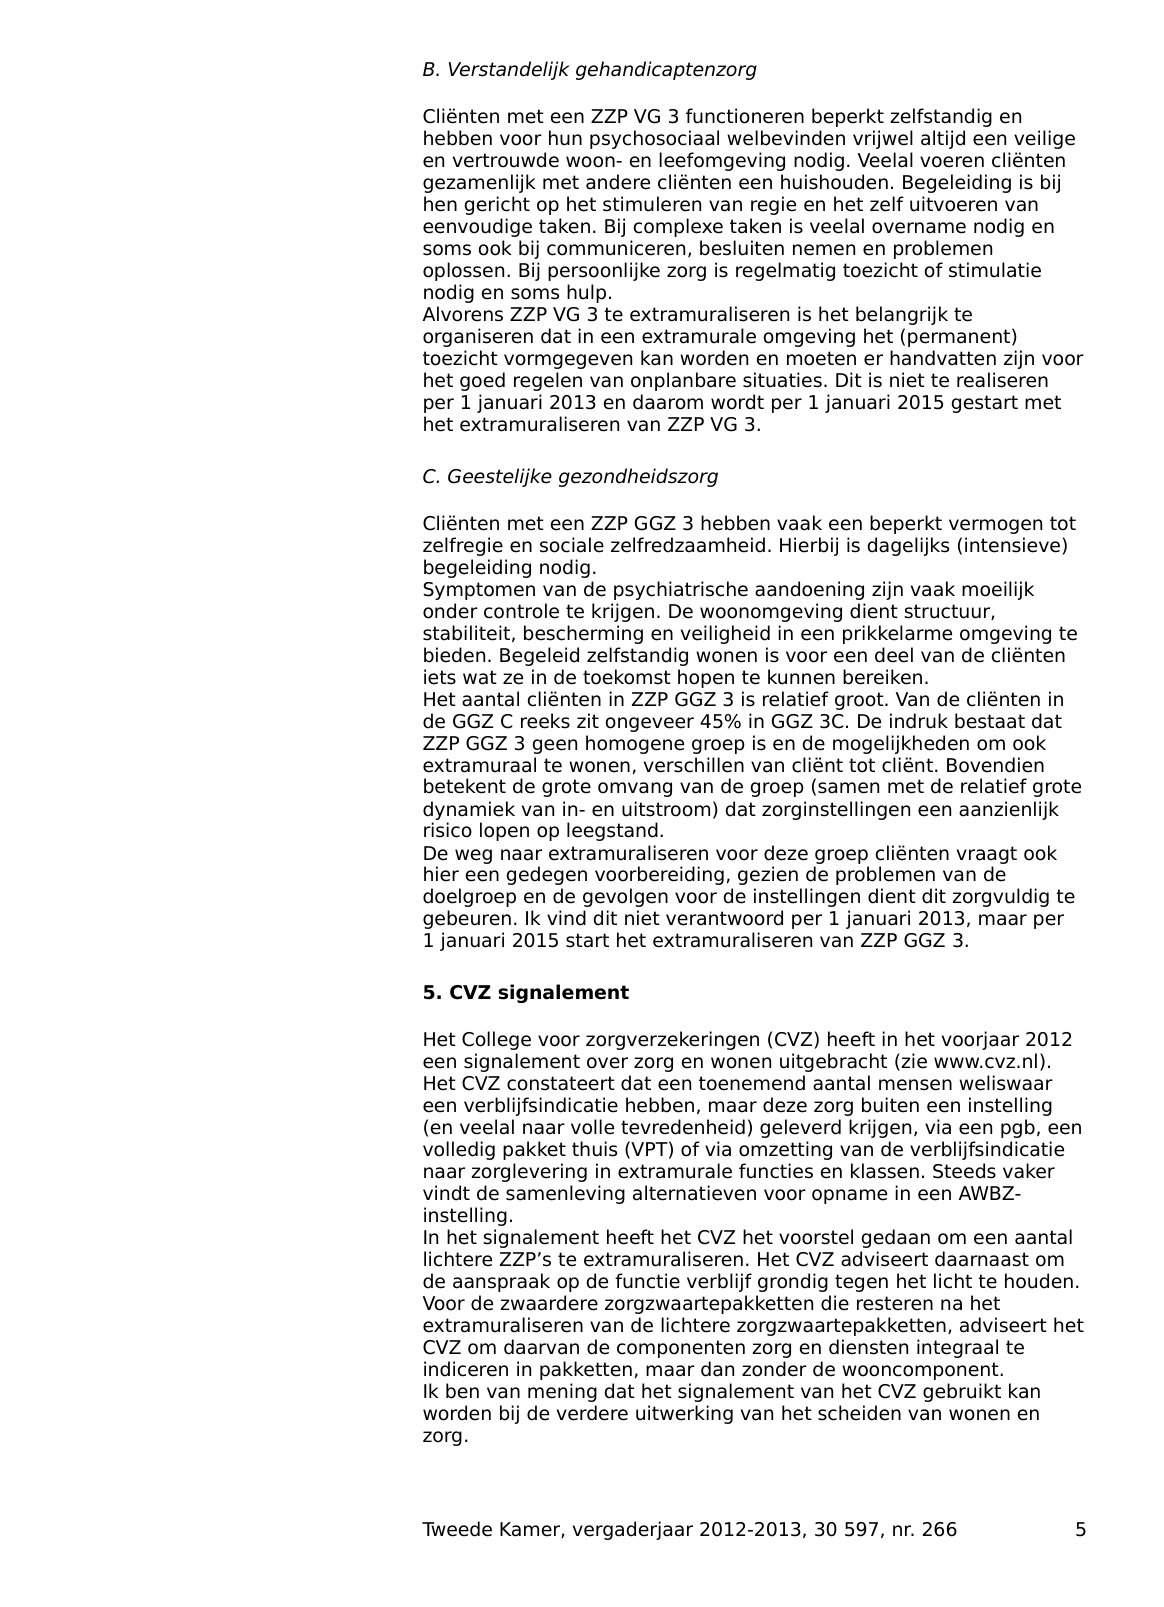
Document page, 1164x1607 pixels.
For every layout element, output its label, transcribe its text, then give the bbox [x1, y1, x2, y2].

text Voor de zwaardere zorgzwaartepakketten die resteren na het extramuraliseren van de lichtere zorgzwaartepakketten, adviseert het CVZ om daarvan de componenten zorg en diensten integraal te indiceren in pakketten, maar dan zonder de wooncomponent. [422, 1293, 1087, 1381]
text De weg naar extramuraliseren voor deze groep cliënten vraagt ook hier een gedegen voorbereiding, gezien de problemen van de doelgroep en de gevolgen voor de instellingen dient dit zorgvuldig te gebeuren. Ik vind dit niet verantwoord per 1 januari 2013, maar per 1 januari 2015 start het extramuraliseren van ZZP GGZ 3. [422, 842, 1087, 952]
subtitle B. Verstandelijk gehandicaptenzorg [422, 59, 1087, 81]
subtitle 5. CVZ signalement [422, 982, 1087, 1004]
text Ik ben van mening dat het signalement van het CVZ gebruikt kan worden bij de verdere uitwerking van het scheiden van wonen en zorg. [422, 1381, 1087, 1447]
subtitle C. Geestelijke gezondheidszorg [422, 466, 1087, 488]
text In het signalement heeft het CVZ het voorstel gedaan om een aantal lichtere ZZP’s te extramuraliseren. Het CVZ adviseert daarnaast om de aanspraak op de functie verblijf grondig tegen het licht te houden. [422, 1227, 1087, 1293]
text Symptomen van de psychiatrische aandoening zijn vaak moeilijk onder controle te krijgen. De woonomgeving dient structuur, stabiliteit, bescherming en veiligheid in een prikkelarme omgeving te bieden. Begeleid zelfstandig wonen is voor een deel van de cliënten iets wat ze in de toekomst hopen te kunnen bereiken. [422, 579, 1087, 688]
text Alvorens ZZP VG 3 te extramuraliseren is het belangrijk te organiseren dat in een extramurale omgeving het (permanent) toezicht vormgegeven kan worden en moeten er handvatten zijn voor het goed regelen van onplanbare situaties. Dit is niet te realiseren per 1 januari 2013 en daarom wordt per 1 januari 2015 gestart met het extramuraliseren van ZZP VG 3. [422, 304, 1087, 436]
text Het aantal cliënten in ZZP GGZ 3 is relatief groot. Van de cliënten in de GGZ C reeks zit ongeveer 45% in GGZ 3C. De indruk bestaat dat ZZP GGZ 3 geen homogene groep is en de mogelijkheden om ook extramuraal te wonen, verschillen van cliënt tot cliënt. Bovendien betekent de grote omvang van de groep (samen met de relatief grote dynamiek van in- en uitstroom) dat zorginstellingen een aanzienlijk risico lopen op leegstand. [422, 688, 1087, 842]
text Het CVZ constateert dat een toenemend aantal mensen weliswaar een verblijfsindicatie hebben, maar deze zorg buiten een instelling (en veelal naar volle tevredenheid) geleverd krijgen, via een pgb, een volledig pakket thuis (VPT) of via omzetting van de verblijfsindicatie naar zorglevering in extramurale functies en klassen. Steeds vaker vindt de samenleving alternatieven voor opname in een AWBZ-instelling. [422, 1073, 1087, 1227]
text Cliënten met een ZZP VG 3 functioneren beperkt zelfstandig en hebben voor hun psychosociaal welbevinden vrijwel altijd een veilige en vertrouwde woon- en leefomgeving nodig. Veelal voeren cliënten gezamenlijk met andere cliënten een huishouden. Begeleiding is bij hen gericht op het stimuleren van regie en het zelf uitvoeren van eenvoudige taken. Bij complexe taken is veelal overname nodig en soms ook bij communiceren, besluiten nemen en problemen oplossen. Bij persoonlijke zorg is regelmatig toezicht of stimulatie nodig en soms hulp. [422, 106, 1087, 304]
text Cliënten met een ZZP GGZ 3 hebben vaak een beperkt vermogen tot zelfregie en sociale zelfredzaamheid. Hierbij is dagelijks (intensieve) begeleiding nodig. [422, 513, 1087, 579]
text Het College voor zorgverzekeringen (CVZ) heeft in het voorjaar 2012 een signalement over zorg en wonen uitgebracht (zie www.cvz.nl). [422, 1029, 1087, 1073]
